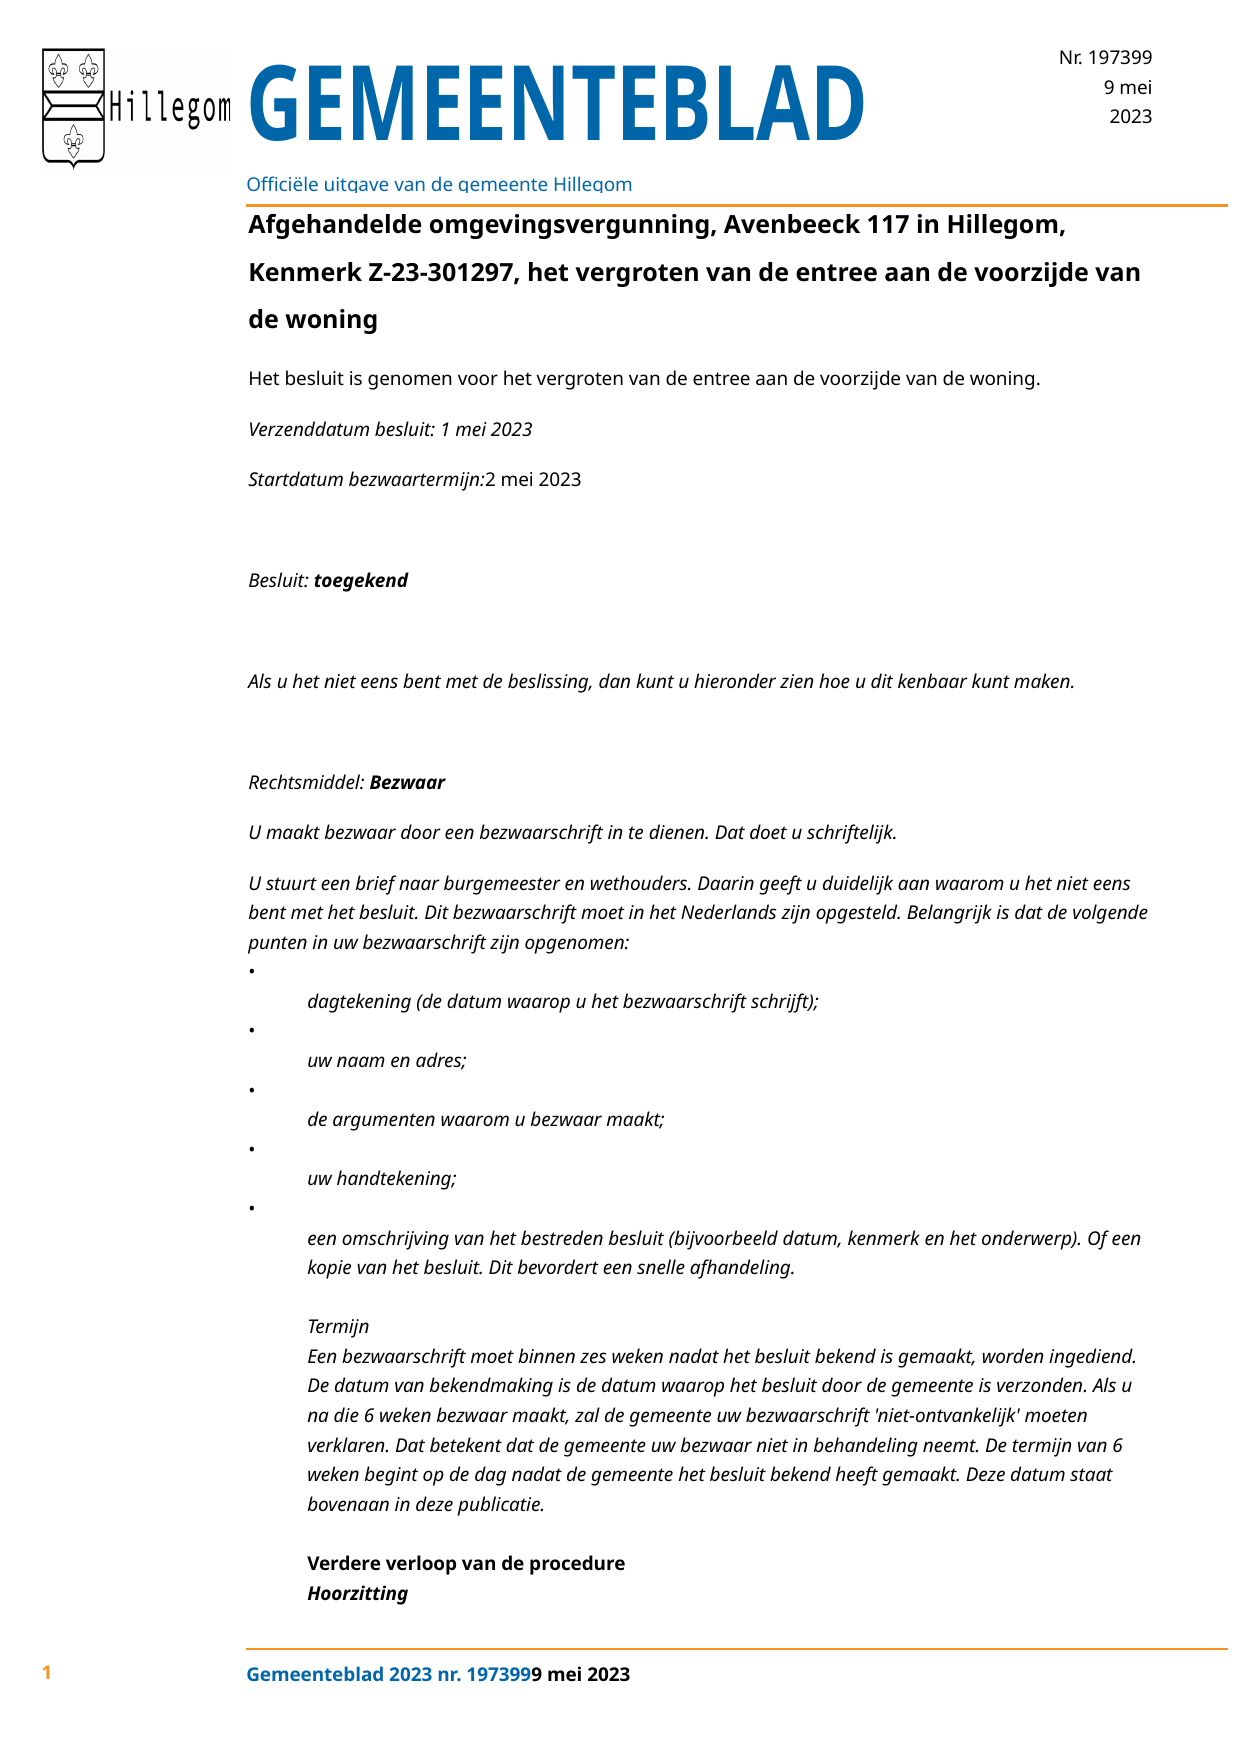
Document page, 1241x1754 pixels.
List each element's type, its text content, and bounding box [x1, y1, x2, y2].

text Het besluit is genomen voor het vergroten van de entree aan de voorzijde van de woning. [248, 366, 1152, 391]
text Afgehandelde omgevingsvergunning, Avenbeeck 117 in Hillegom, Kenmerk Z-23-301297, het vergroten van de entree aan de voorzijde van de woning [248, 207, 1152, 336]
list de argumenten waarom u bezwaar maakt; [248, 1106, 1152, 1132]
picture [41, 47, 231, 172]
list Een bezwaarschrift moet binnen zes weken nadat het besluit bekend is gemaakt, worden ingediend. De datum van bekendmaking is de datum waarop het besluit door de gemeente is verzonden. Als u na die 6 weken bezwaar maakt, zal de gemeente uw bezwaarschrift 'niet-ontvankelijk' moeten verklaren. Dat betekent dat de gemeente uw bezwaar niet in behandeling neemt. De termijn van 6 weken begint op de dag nadat de gemeente het besluit bekend heeft gemaakt. Deze datum staat bovenaan in deze publicatie. [248, 1343, 1152, 1517]
list uw naam en adres; [248, 1047, 1152, 1073]
text Startdatum bezwaartermijn:2 mei 2023 [248, 466, 1152, 492]
text Rechtsmiddel: Bezwaar [248, 769, 1152, 794]
list Termijn [248, 1313, 1152, 1339]
list dagtekening (de datum waarop u het bezwaarschrift schrijft); [248, 988, 1152, 1014]
list Hoorzitting [248, 1580, 1152, 1605]
list een omschrijving van het bestreden besluit (bijvoorbeeld datum, kenmerk en het onderwerp). Of een kopie van het besluit. Dit bevordert een snelle afhandeling. [248, 1225, 1152, 1280]
text U maakt bezwaar door een bezwaarschrift in te dienen. Dat doet u schriftelijk. [248, 819, 1152, 845]
text U stuurt een brief naar burgemeester en wethouders. Daarin geeft u duidelijk aan waarom u het niet eens bent met het besluit. Dit bezwaarschrift moet in het Nederlands zijn opgesteld. Belangrijk is dat de volgende punten in uw bezwaarschrift zijn opgenomen: [248, 870, 1152, 954]
list Verdere verloop van de procedure [248, 1550, 1152, 1576]
text Besluit: toegekend [248, 567, 1152, 593]
text Verzenddatum besluit: 1 mei 2023 [248, 416, 1152, 442]
text Als u het niet eens bent met de beslissing, dan kunt u hieronder zien hoe u dit kenbaar kunt maken. [248, 668, 1152, 694]
list uw handtekening; [248, 1166, 1152, 1191]
